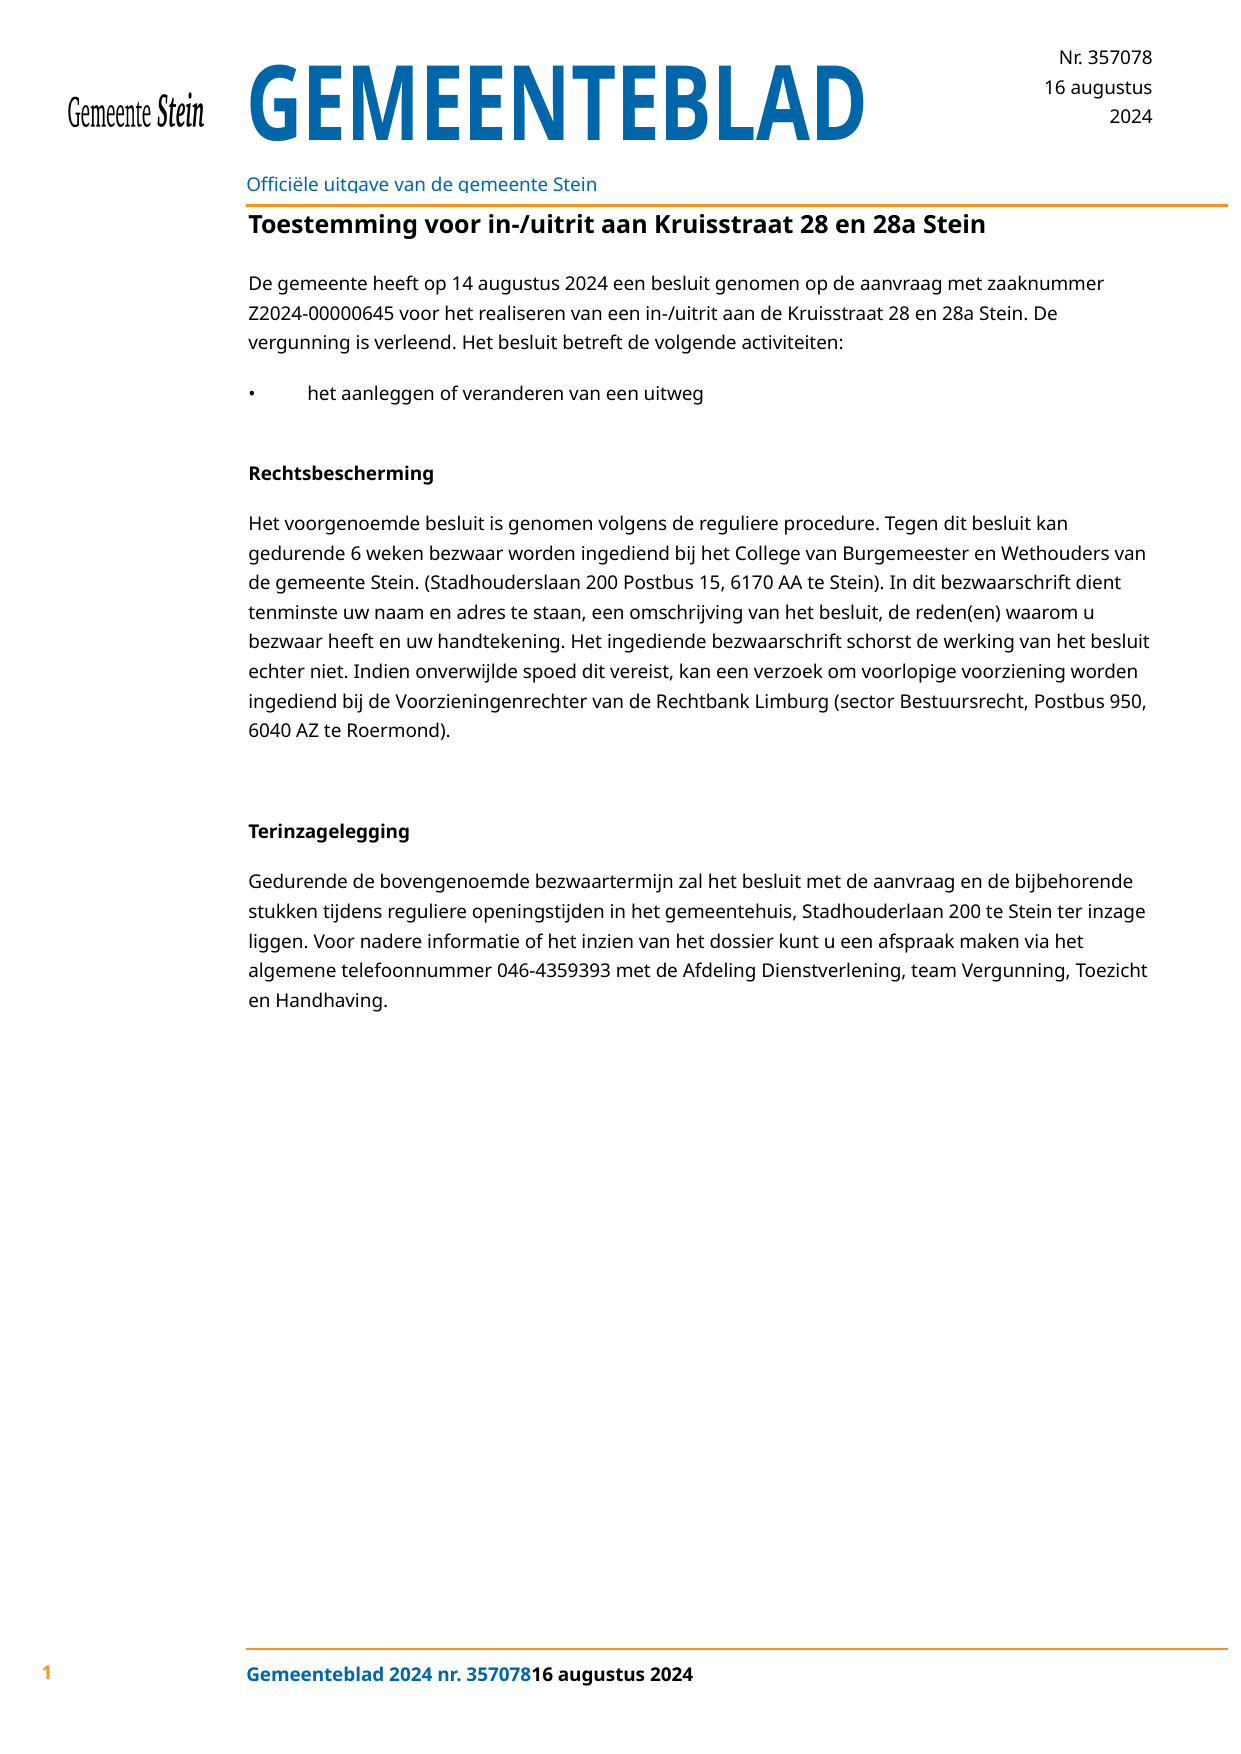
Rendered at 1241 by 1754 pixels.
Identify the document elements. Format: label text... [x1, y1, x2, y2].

text Rechtsbescherming [248, 460, 1152, 486]
text Terinzagelegging [248, 818, 1152, 844]
picture [41, 47, 231, 172]
text De gemeente heeft op 14 augustus 2024 een besluit genomen op de aanvraag met zaaknummer Z2024-00000645 voor het realiseren van een in-/uitrit aan de Kruisstraat 28 en 28a Stein. De vergunning is verleend. Het besluit betreft de volgende activiteiten: [248, 270, 1152, 355]
text Het voorgenoemde besluit is genomen volgens de reguliere procedure. Tegen dit besluit kan gedurende 6 weken bezwaar worden ingediend bij het College van Burgemeester en Wethouders van de gemeente Stein. (Stadhouderslaan 200 Postbus 15, 6170 AA te Stein). In dit bezwaarschrift dient tenminste uw naam en adres te staan, een omschrijving van het besluit, de reden(en) waarom u bezwaar heeft en uw handtekening. Het ingediende bezwaarschrift schorst de werking van het besluit echter niet. Indien onverwijlde spoed dit vereist, kan een verzoek om voorlopige voorziening worden ingediend bij de Voorzieningenrechter van de Rechtbank Limburg (sector Bestuursrecht, Postbus 950, 6040 AZ te Roermond). [248, 510, 1152, 743]
text Toestemming voor in-/uitrit aan Kruisstraat 28 en 28a Stein [248, 207, 1152, 241]
text Gedurende de bovengenoemde bezwaartermijn zal het besluit met de aanvraag en de bijbehorende stukken tijdens reguliere openingstijden in het gemeentehuis, Stadhouderlaan 200 te Stein ter inzage liggen. Voor nadere informatie of het inzien van het dossier kunt u een afspraak maken via het algemene telefoonnummer 046-4359393 met de Afdeling Dienstverlening, team Vergunning, Toezicht en Handhaving. [248, 869, 1152, 1013]
list het aanleggen of veranderen van een uitweg [248, 380, 1152, 406]
